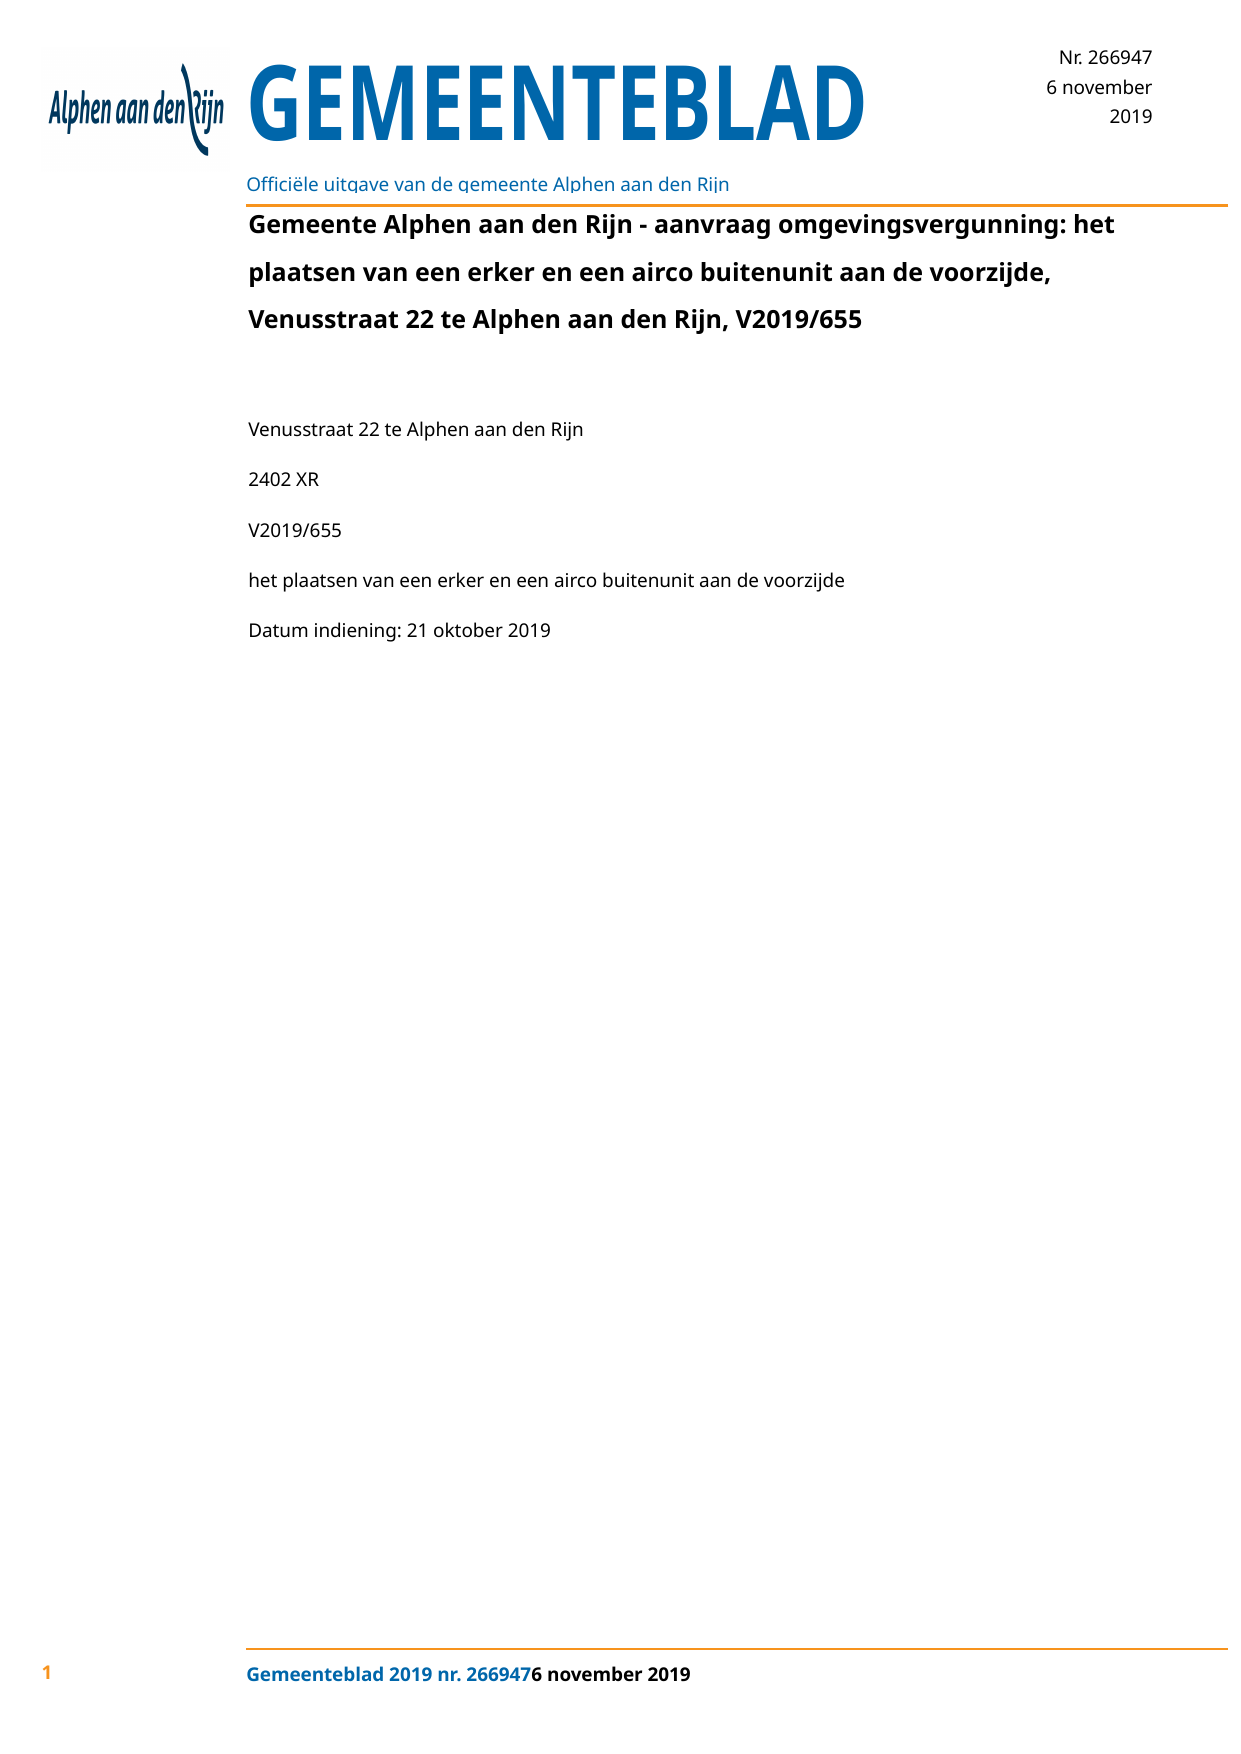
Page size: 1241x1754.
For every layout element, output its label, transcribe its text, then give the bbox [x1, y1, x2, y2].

text het plaatsen van een erker en een airco buitenunit aan de voorzijde [248, 567, 1152, 593]
text Gemeente Alphen aan den Rijn - aanvraag omgevingsvergunning: het plaatsen van een erker en een airco buitenunit aan de voorzijde, Venusstraat 22 te Alphen aan den Rijn, V2019/655 [248, 207, 1152, 336]
text 2402 XR [248, 466, 1152, 492]
text Datum indiening: 21 oktober 2019 [248, 618, 1152, 643]
text V2019/655 [248, 517, 1152, 542]
picture [41, 47, 231, 172]
text Venusstraat 22 te Alphen aan den Rijn [248, 416, 1152, 442]
